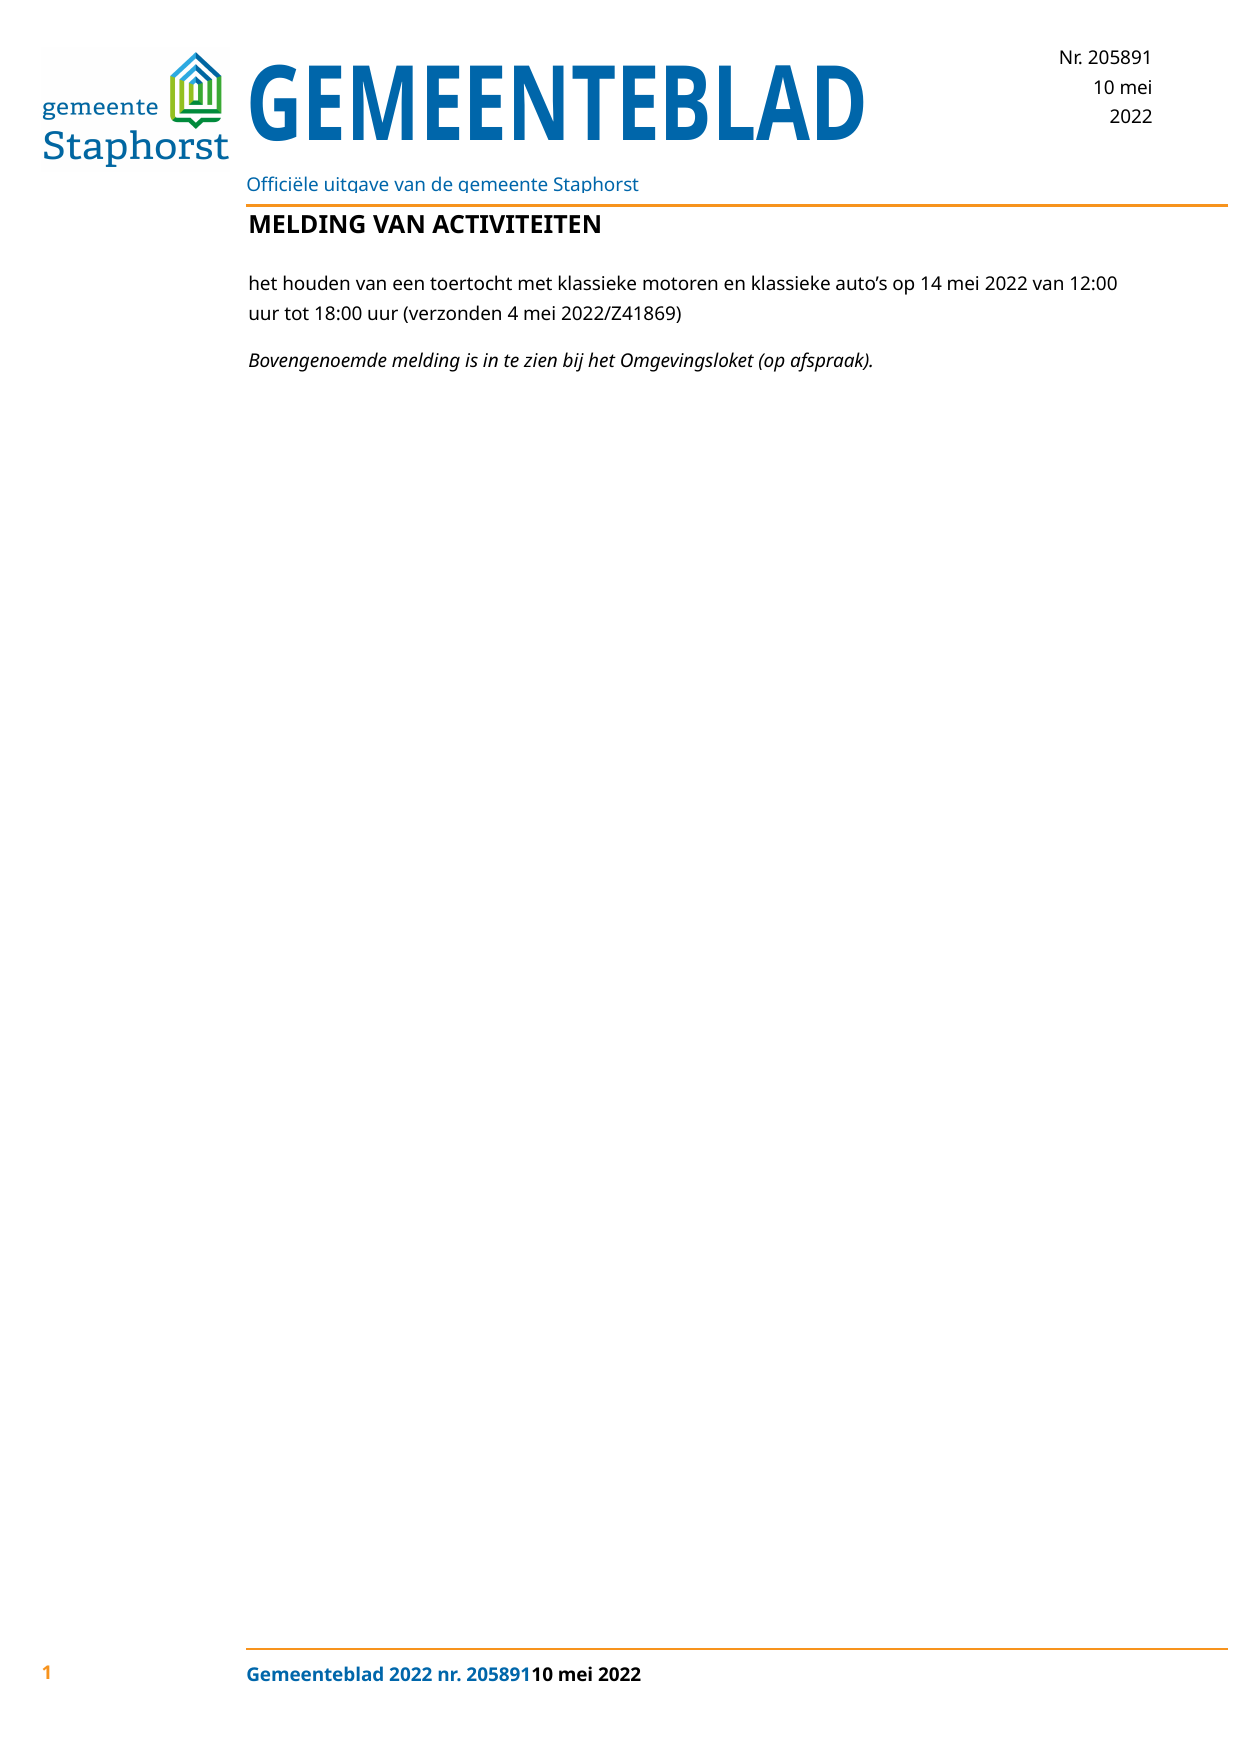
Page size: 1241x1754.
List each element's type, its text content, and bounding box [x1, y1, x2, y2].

text Bovengenoemde melding is in te zien bij het Omgevingsloket (op afspraak). [248, 348, 1152, 373]
text het houden van een toertocht met klassieke motoren en klassieke auto’s op 14 mei 2022 van 12:00 uur tot 18:00 uur (verzonden 4 mei 2022/Z41869) [248, 270, 1152, 326]
picture [41, 47, 231, 172]
text MELDING VAN ACTIVITEITEN [248, 207, 1152, 241]
